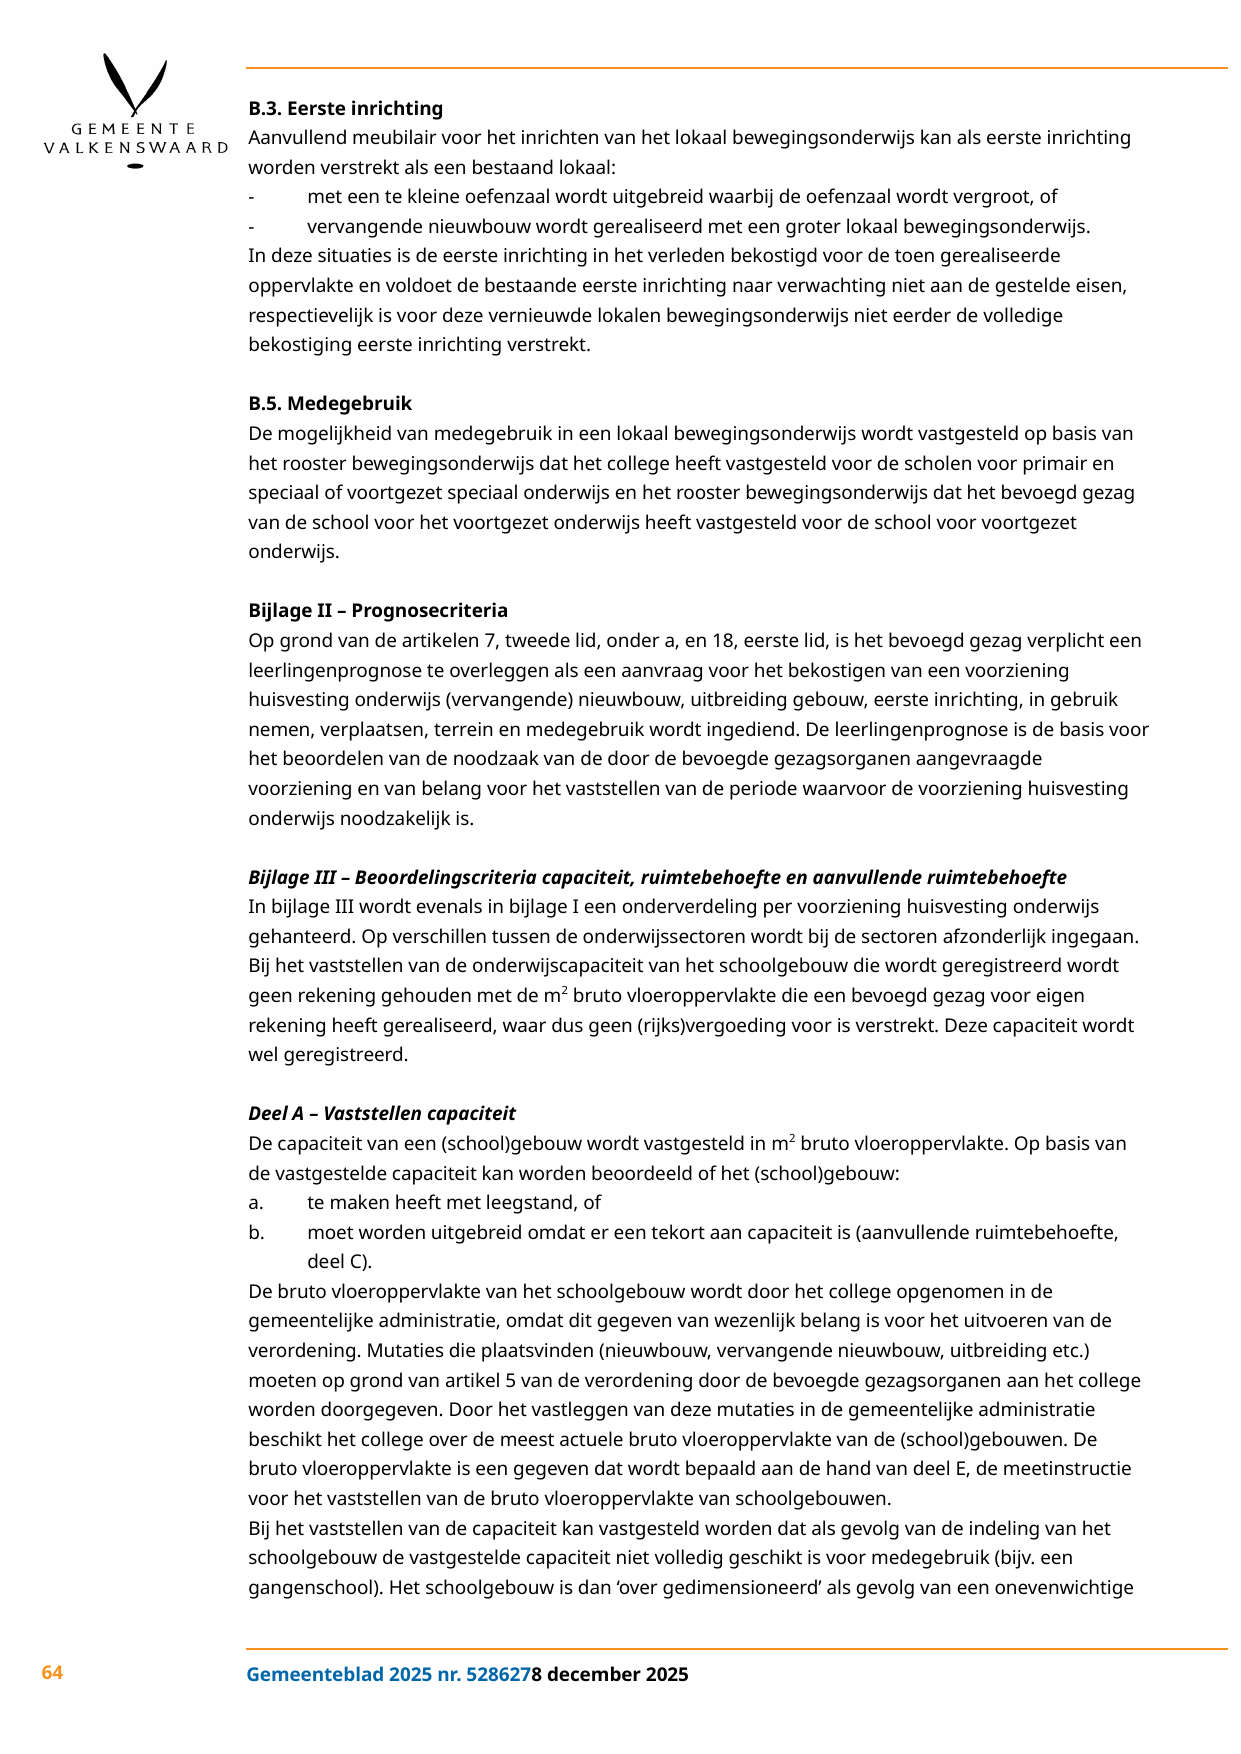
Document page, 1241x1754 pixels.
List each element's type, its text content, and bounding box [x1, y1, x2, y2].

text Bij het vaststellen van de onderwijscapaciteit van het schoolgebouw die wordt geregistreerd wordt geen rekening gehouden met de m2 bruto vloeroppervlakte die een bevoegd gezag voor eigen rekening heeft gerealiseerd, waar dus geen (rijks)vergoeding voor is verstrekt. Deze capaciteit wordt wel geregistreerd. [248, 953, 1152, 1067]
text In deze situaties is de eerste inrichting in het verleden bekostigd voor de toen gerealiseerde oppervlakte en voldoet de bestaande eerste inrichting naar verwachting niet aan de gestelde eisen, respectievelijk is voor deze vernieuwde lokalen bewegingsonderwijs niet eerder de volledige bekostiging eerste inrichting verstrekt. [248, 243, 1152, 357]
text De mogelijkheid van medegebruik in een lokaal bewegingsonderwijs wordt vastgesteld op basis van het rooster bewegingsonderwijs dat het college heeft vastgesteld voor de scholen voor primair en speciaal of voortgezet speciaal onderwijs en het rooster bewegingsonderwijs dat het bevoegd gezag van de school voor het voortgezet onderwijs heeft vastgesteld voor de school voor voortgezet onderwijs. [248, 420, 1152, 564]
text Deel A – Vaststellen capaciteit [248, 1101, 1152, 1126]
list vervangende nieuwbouw wordt gerealiseerd met een groter lokaal bewegingsonderwijs. [248, 213, 1152, 239]
text De bruto vloeroppervlakte van het schoolgebouw wordt door het college opgenomen in de gemeentelijke administratie, omdat dit gegeven van wezenlijk belang is voor het uitvoeren van de verordening. Mutaties die plaatsvinden (nieuwbouw, vervangende nieuwbouw, uitbreiding etc.) moeten op grond van artikel 5 van de verordening door de bevoegde gezagsorganen aan het college worden doorgegeven. Door het vastleggen van deze mutaties in de gemeentelijke administratie beschikt het college over de meest actuele bruto vloeroppervlakte van de (school)gebouwen. De bruto vloeroppervlakte is een gegeven dat wordt bepaald aan de hand van deel E, de meetinstructie voor het vaststellen van de bruto vloeroppervlakte van schoolgebouwen. [248, 1278, 1152, 1511]
list te maken heeft met leegstand, of [248, 1189, 1152, 1215]
text In bijlage III wordt evenals in bijlage I een onderverdeling per voorziening huisvesting onderwijs gehanteerd. Op verschillen tussen de onderwijssectoren wordt bij de sectoren afzonderlijk ingegaan. [248, 893, 1152, 949]
text Bij het vaststellen van de capaciteit kan vastgesteld worden dat als gevolg van de indeling van het schoolgebouw de vastgestelde capaciteit niet volledig geschikt is voor medegebruik (bijv. een gangenschool). Het schoolgebouw is dan ‘over gedimensioneerd’ als gevolg van een onevenwichtige [248, 1515, 1152, 1600]
list met een te kleine oefenzaal wordt uitgebreid waarbij de oefenzaal wordt vergroot, of [248, 183, 1152, 209]
text B.3. Eerste inrichting [248, 95, 1152, 121]
list moet worden uitgebreid omdat er een tekort aan capaciteit is (aanvullende ruimtebehoefte, deel C). [248, 1219, 1152, 1274]
text Aanvullend meubilair voor het inrichten van het lokaal bewegingsonderwijs kan als eerste inrichting worden verstrekt als een bestaand lokaal: [248, 124, 1152, 180]
text Bijlage II – Prognosecriteria [248, 598, 1152, 623]
text Op grond van de artikelen 7, tweede lid, onder a, en 18, eerste lid, is het bevoegd gezag verplicht een leerlingenprognose te overleggen als een aanvraag voor het bekostigen van een voorziening huisvesting onderwijs (vervangende) nieuwbouw, uitbreiding gebouw, eerste inrichting, in gebruik nemen, verplaatsen, terrein en medegebruik wordt ingediend. De leerlingenprognose is de basis voor het beoordelen van de noodzaak van de door de bevoegde gezagsorganen aangevraagde voorziening en van belang voor het vaststellen van de periode waarvoor de voorziening huisvesting onderwijs noodzakelijk is. [248, 627, 1152, 831]
text Bijlage III – Beoordelingscriteria capaciteit, ruimtebehoefte en aanvullende ruimtebehoefte [248, 864, 1152, 890]
text De capaciteit van een (school)gebouw wordt vastgesteld in m2 bruto vloeroppervlakte. Op basis van de vastgestelde capaciteit kan worden beoordeeld of het (school)gebouw: [248, 1130, 1152, 1186]
picture [41, 47, 231, 172]
text B.5. Medegebruik [248, 391, 1152, 416]
